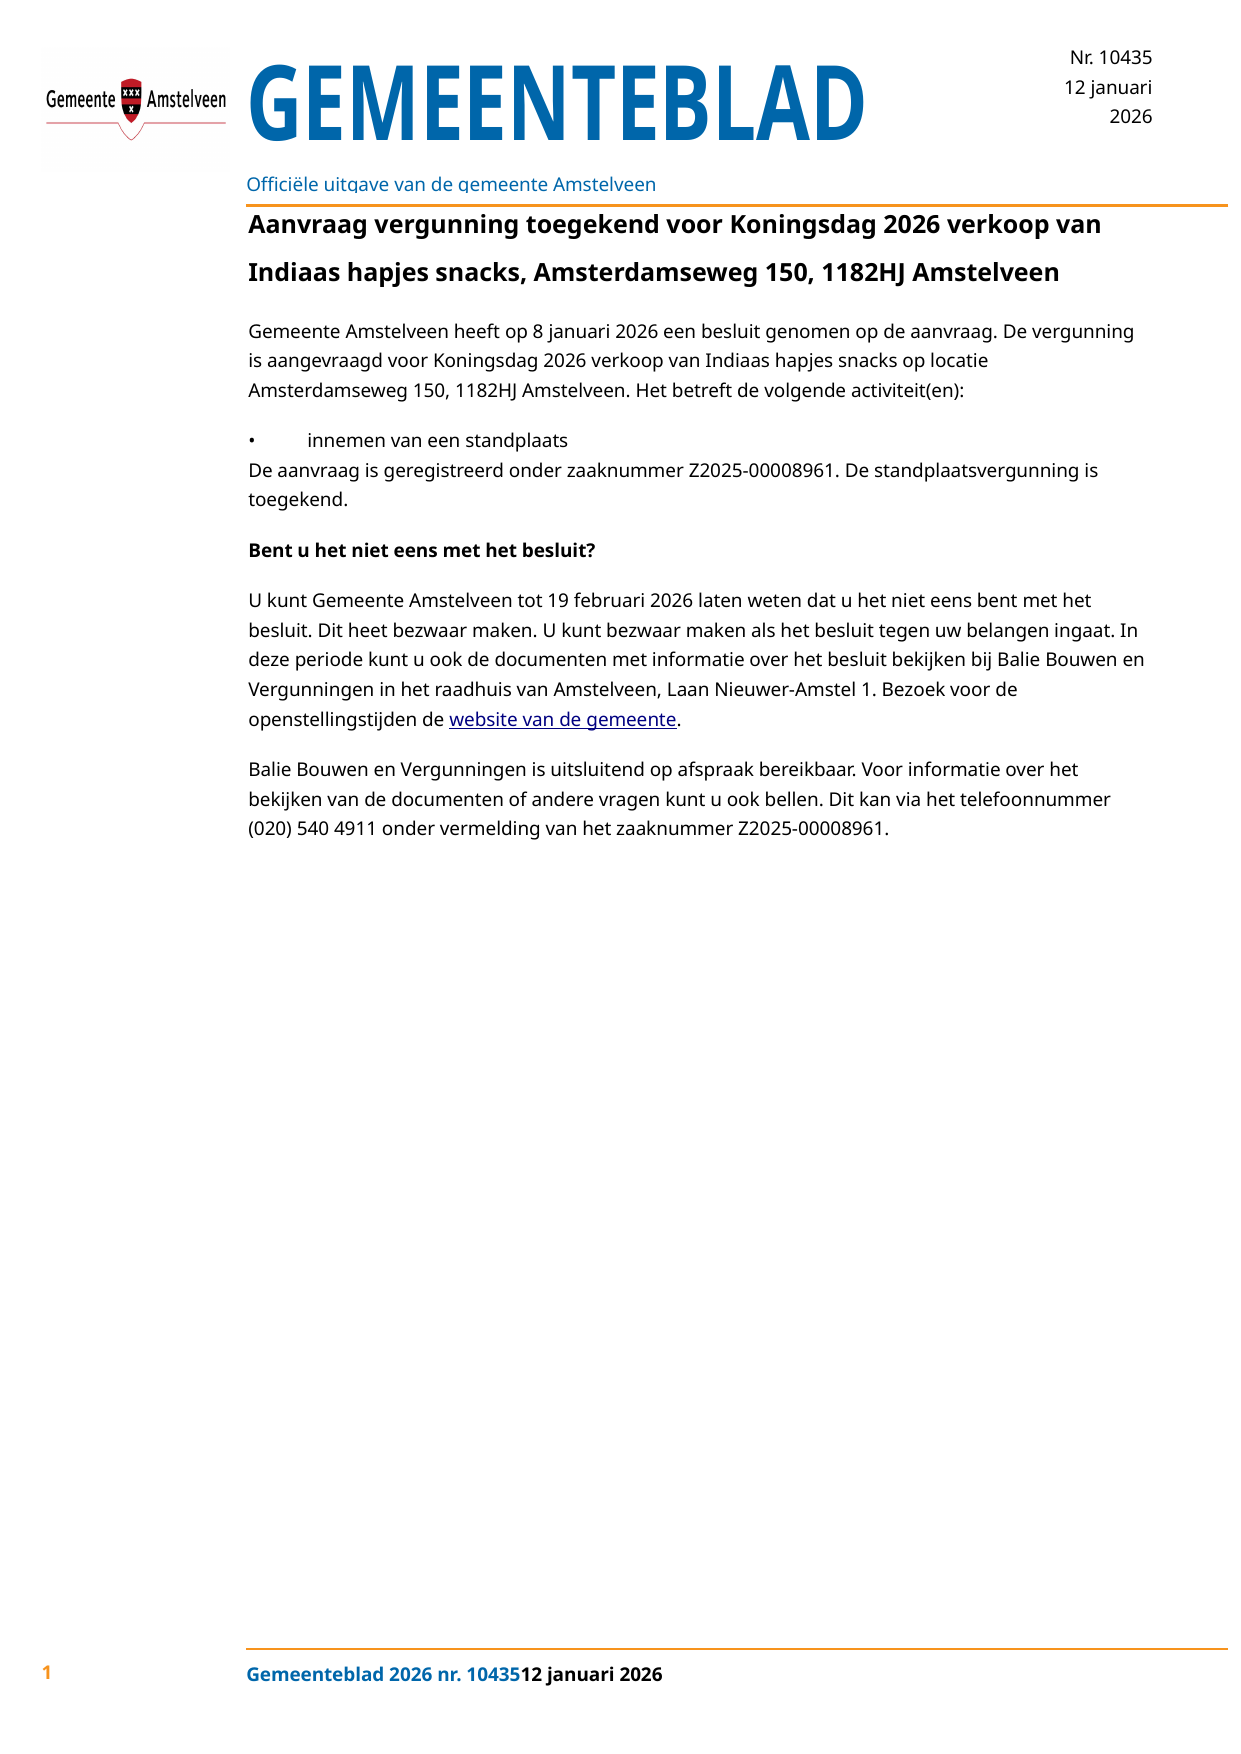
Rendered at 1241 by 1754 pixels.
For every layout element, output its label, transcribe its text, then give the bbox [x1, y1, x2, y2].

text Bent u het niet eens met het besluit? [248, 537, 1152, 563]
picture [41, 47, 231, 172]
text Aanvraag vergunning toegekend voor Koningsdag 2026 verkoop van Indiaas hapjes snacks, Amsterdamseweg 150, 1182HJ Amstelveen [248, 207, 1152, 288]
text Balie Bouwen en Vergunningen is uitsluitend op afspraak bereikbaar. Voor informatie over het bekijken van de documenten of andere vragen kunt u ook bellen. Dit kan via het telefoonnummer (020) 540 4911 onder vermelding van het zaaknummer Z2025-00008961. [248, 756, 1152, 841]
text U kunt Gemeente Amstelveen tot 19 februari 2026 laten weten dat u het niet eens bent met het besluit. Dit heet bezwaar maken. U kunt bezwaar maken als het besluit tegen uw belangen ingaat. In deze periode kunt u ook de documenten met informatie over het besluit bekijken bij Balie Bouwen en Vergunningen in het raadhuis van Amstelveen, Laan Nieuwer-Amstel 1. Bezoek voor de openstellingstijden de website van de gemeente. [248, 587, 1152, 732]
list innemen van een standplaats [248, 427, 1152, 453]
text Gemeente Amstelveen heeft op 8 januari 2026 een besluit genomen op de aanvraag. De vergunning is aangevraagd voor Koningsdag 2026 verkoop van Indiaas hapjes snacks op locatie Amsterdamseweg 150, 1182HJ Amstelveen. Het betreft de volgende activiteit(en): [248, 318, 1152, 403]
text De aanvraag is geregistreerd onder zaaknummer Z2025-00008961. De standplaatsvergunning is toegekend. [248, 457, 1152, 512]
